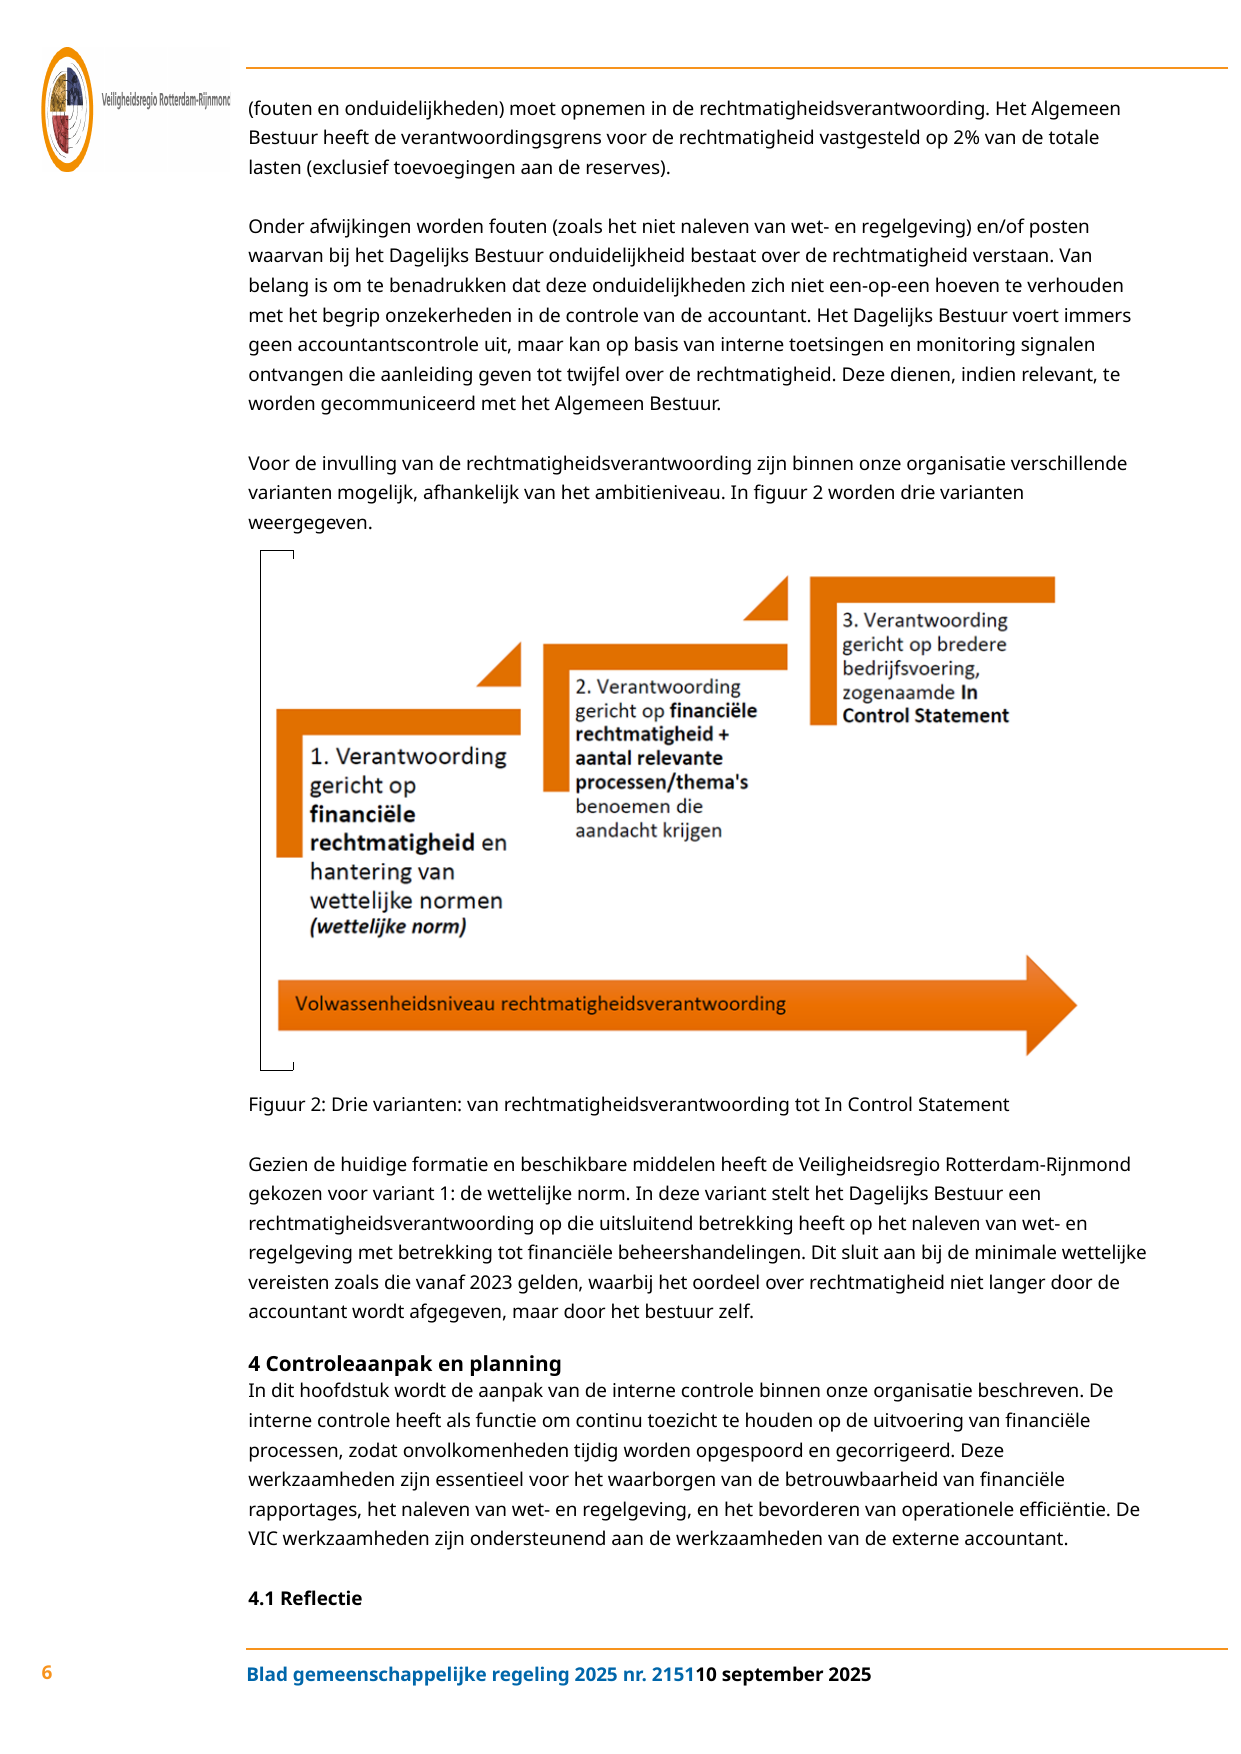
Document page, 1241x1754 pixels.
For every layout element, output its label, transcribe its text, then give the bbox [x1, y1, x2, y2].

text Onder afwijkingen worden fouten (zoals het niet naleven van wet- en regelgeving) en/of posten waarvan bij het Dagelijks Bestuur onduidelijkheid bestaat over de rechtmatigheid verstaan. Van belang is om te benadrukken dat deze onduidelijkheden zich niet een-op-een hoeven te verhouden met het begrip onzekerheden in de controle van de accountant. Het Dagelijks Bestuur voert immers geen accountantscontrole uit, maar kan op basis van interne toetsingen en monitoring signalen ontvangen die aanleiding geven tot twijfel over de rechtmatigheid. Deze dienen, indien relevant, te worden gecommuniceerd met het Algemeen Bestuur. [248, 213, 1152, 416]
picture [268, 559, 1096, 1062]
text Gezien de huidige formatie en beschikbare middelen heeft de Veiligheidsregio Rotterdam-Rijnmond gekozen voor variant 1: de wettelijke norm. In deze variant stelt het Dagelijks Bestuur een rechtmatigheidsverantwoording op die uitsluitend betrekking heeft op het naleven van wet- en regelgeving met betrekking tot financiële beheershandelingen. Dit sluit aan bij de minimale wettelijke vereisten zoals die vanaf 2023 gelden, waarbij het oordeel over rechtmatigheid niet langer door de accountant wordt afgegeven, maar door het bestuur zelf. [248, 1151, 1152, 1324]
text In dit hoofdstuk wordt de aanpak van de interne controle binnen onze organisatie beschreven. De interne controle heeft als functie om continu toezicht te houden op de uitvoering van financiële processen, zodat onvolkomenheden tijdig worden opgespoord en gecorrigeerd. Deze werkzaamheden zijn essentieel voor het waarborgen van de betrouwbaarheid van financiële rapportages, het naleven van wet- en regelgeving, en het bevorderen van operationele efficiëntie. De VIC werkzaamheden zijn ondersteunend aan de werkzaamheden van de externe accountant. [248, 1378, 1152, 1551]
text 4.1 Reflectie [248, 1585, 1152, 1610]
text Voor de invulling van de rechtmatigheidsverantwoording zijn binnen onze organisatie verschillende varianten mogelijk, afhankelijk van het ambitieniveau. In figuur 2 worden drie varianten weergegeven. [248, 450, 1152, 535]
picture [41, 47, 231, 172]
text (fouten en onduidelijkheden) moet opnemen in de rechtmatigheidsverantwoording. Het Algemeen Bestuur heeft de verantwoordingsgrens voor de rechtmatigheid vastgesteld op 2% van de totale lasten (exclusief toevoegingen aan de reserves). [248, 95, 1152, 180]
text Figuur 2: Drie varianten: van rechtmatigheidsverantwoording tot In Control Statement [248, 1092, 1152, 1117]
text 4 Controleaanpak en planning [248, 1349, 1152, 1378]
